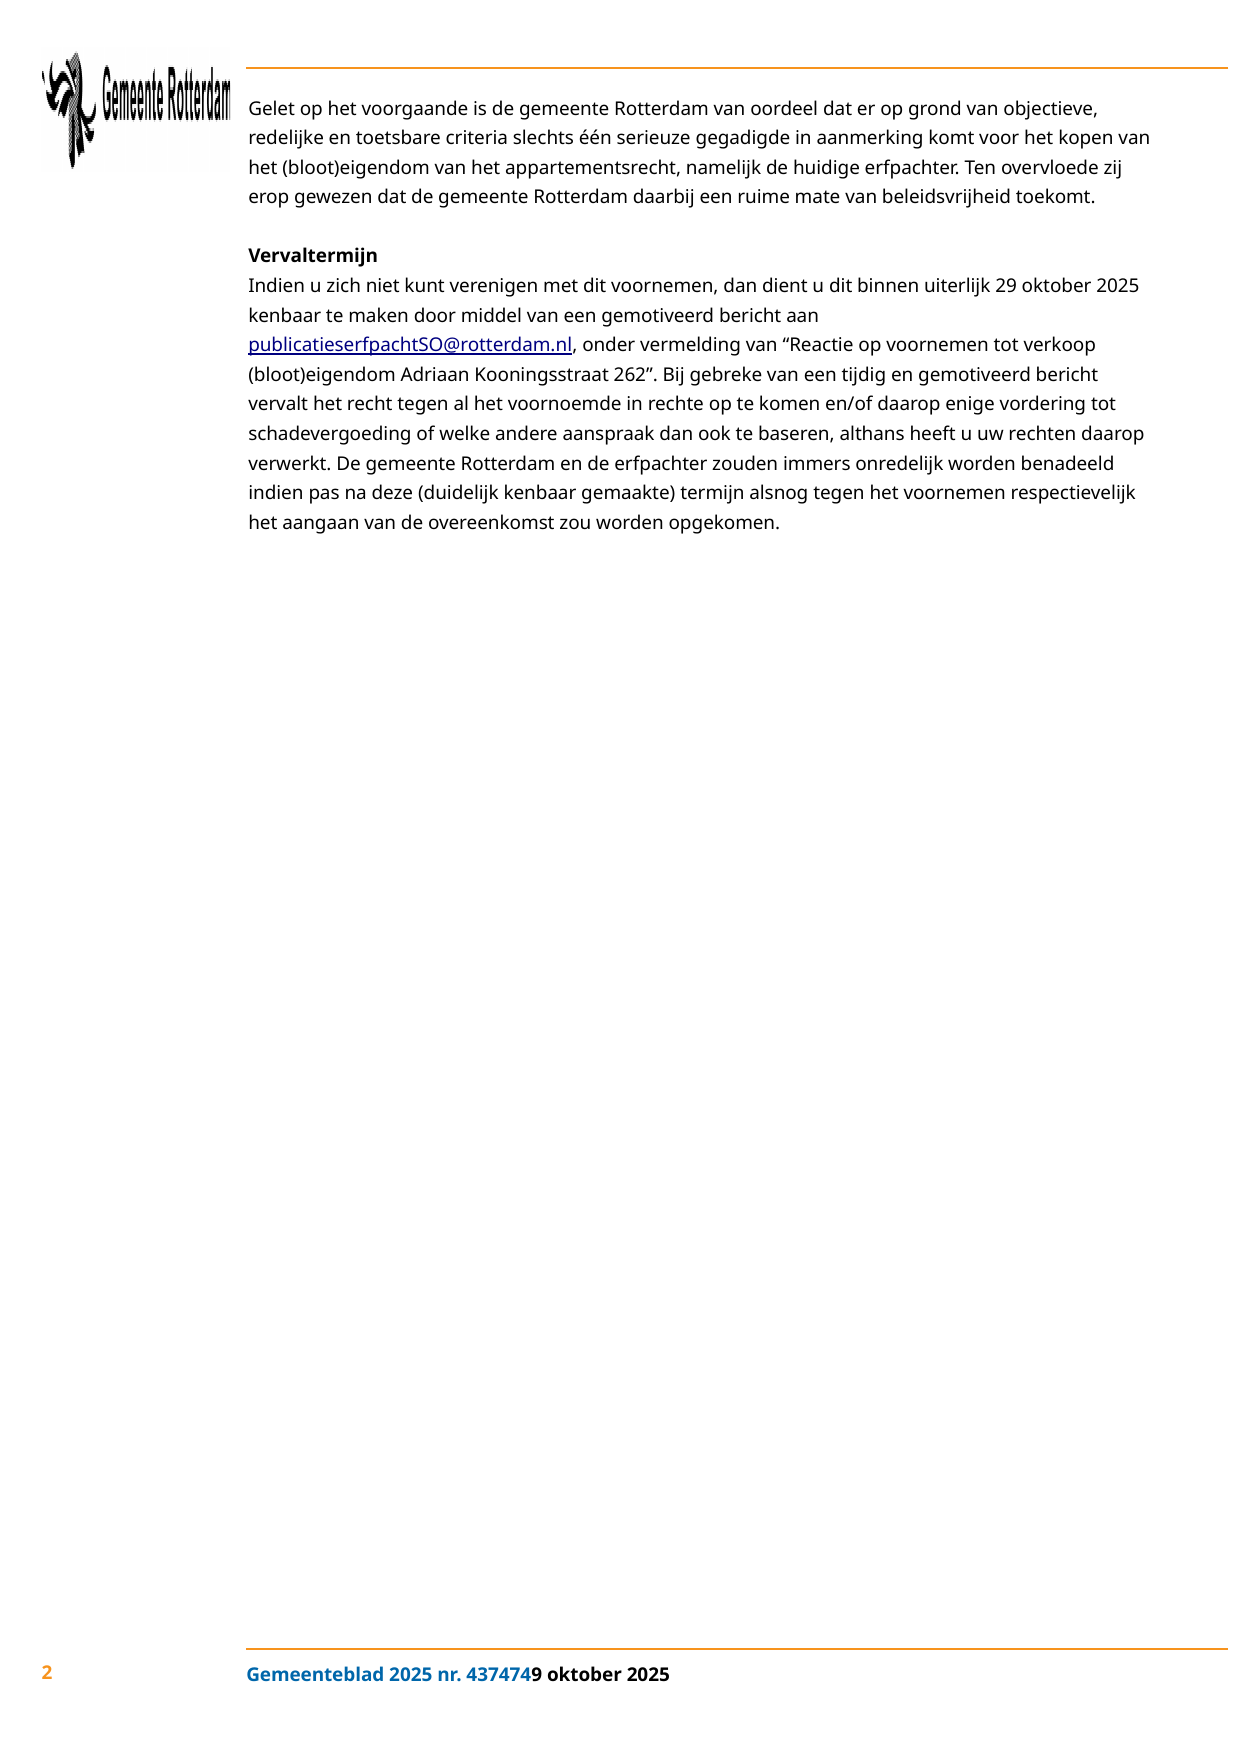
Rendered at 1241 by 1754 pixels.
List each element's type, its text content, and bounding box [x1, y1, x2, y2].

picture [41, 47, 231, 172]
text Vervaltermijn [248, 243, 1152, 268]
text Gelet op het voorgaande is de gemeente Rotterdam van oordeel dat er op grond van objectieve, redelijke en toetsbare criteria slechts één serieuze gegadigde in aanmerking komt voor het kopen van het (bloot)eigendom van het appartementsrecht, namelijk de huidige erfpachter. Ten overvloede zij erop gewezen dat de gemeente Rotterdam daarbij een ruime mate van beleidsvrijheid toekomt. [248, 95, 1152, 209]
text Indien u zich niet kunt verenigen met dit voornemen, dan dient u dit binnen uiterlijk 29 oktober 2025 kenbaar te maken door middel van een gemotiveerd bericht aan publicatieserfpachtSO@rotterdam.nl, onder vermelding van “Reactie op voornemen tot verkoop (bloot)eigendom Adriaan Kooningsstraat 262”. Bij gebreke van een tijdig en gemotiveerd bericht vervalt het recht tegen al het voornoemde in rechte op te komen en/of daarop enige vordering tot schadevergoeding of welke andere aanspraak dan ook te baseren, althans heeft u uw rechten daarop verwerkt. De gemeente Rotterdam en de erfpachter zouden immers onredelijk worden benadeeld indien pas na deze (duidelijk kenbaar gemaakte) termijn alsnog tegen het voornemen respectievelijk het aangaan van de overeenkomst zou worden opgekomen. [248, 272, 1152, 535]
